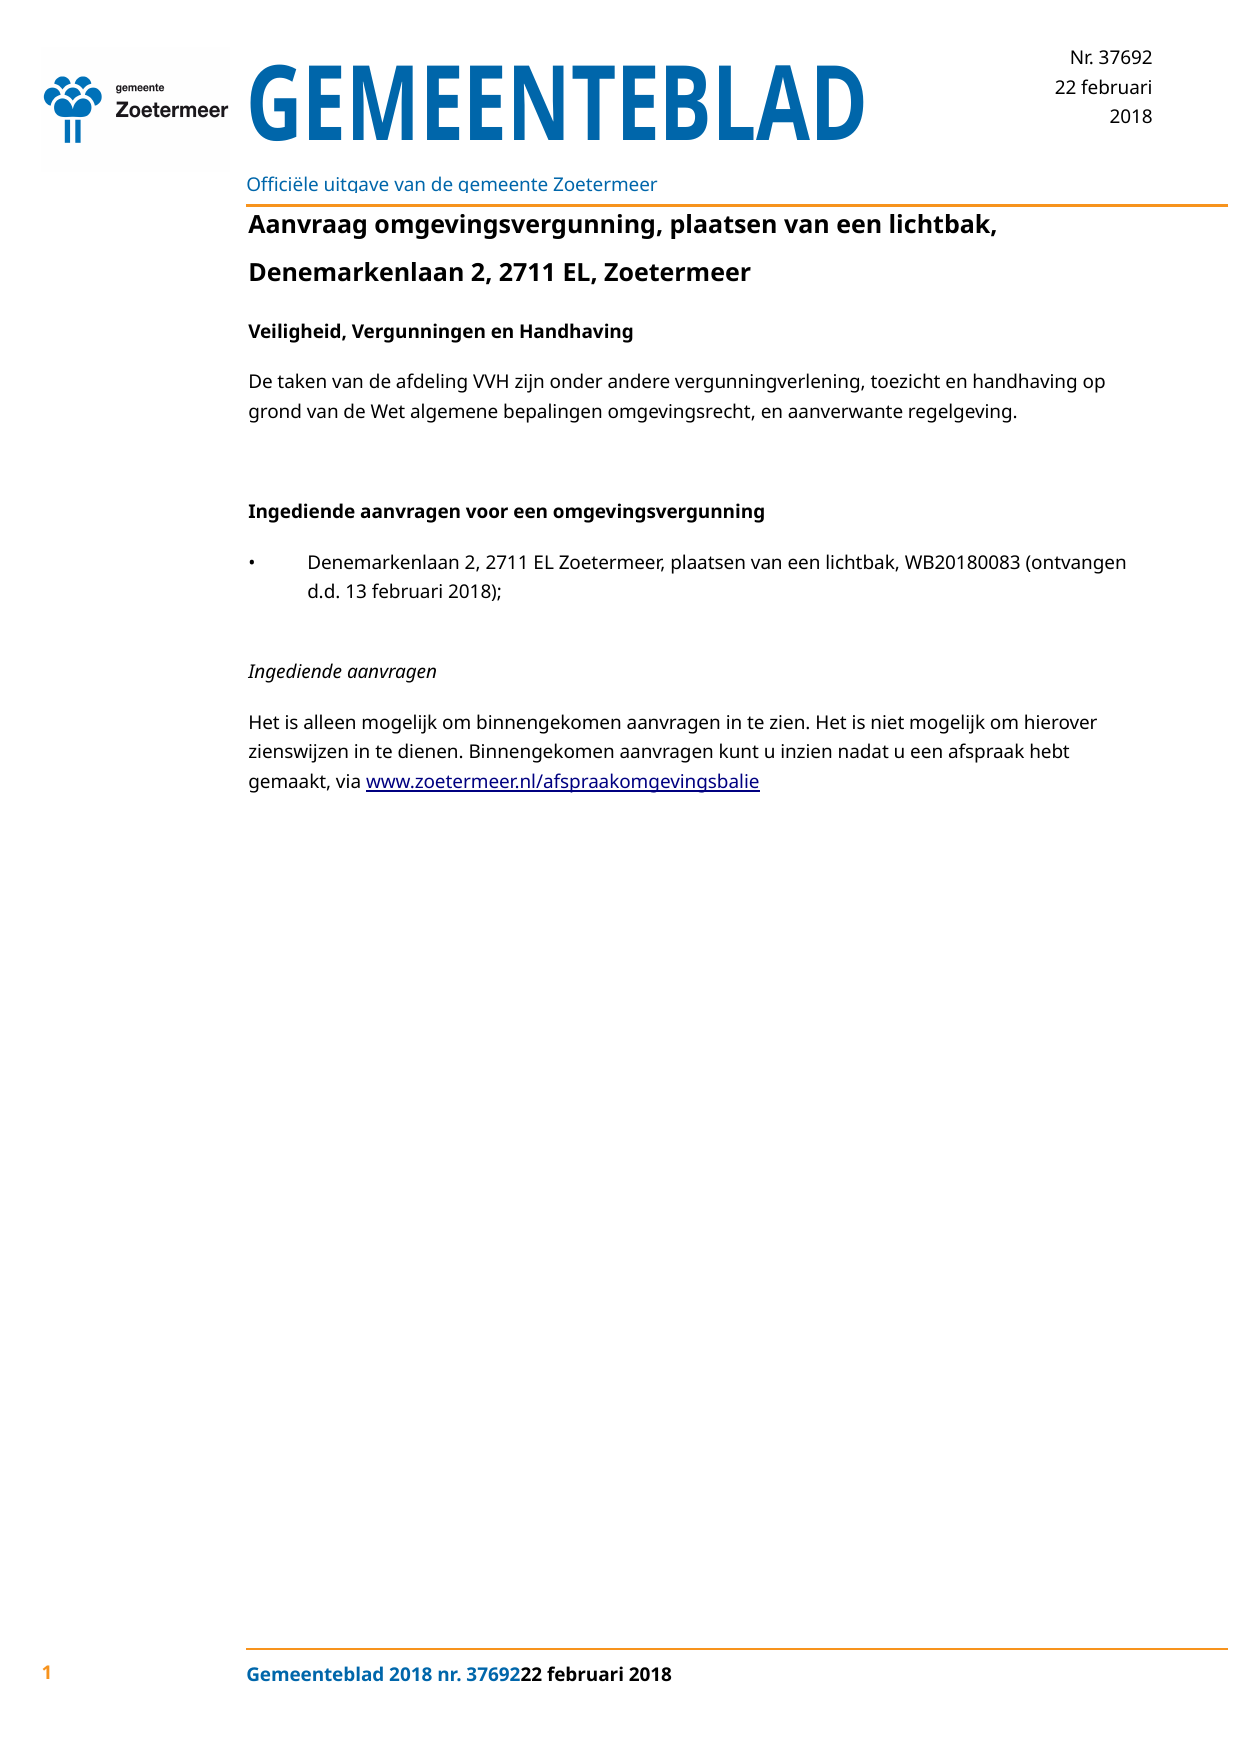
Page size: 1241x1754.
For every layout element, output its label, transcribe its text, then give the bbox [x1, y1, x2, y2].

text Het is alleen mogelijk om binnengekomen aanvragen in te zien. Het is niet mogelijk om hierover zienswijzen in te dienen. Binnengekomen aanvragen kunt u inzien nadat u een afspraak hebt gemaakt, via www.zoetermeer.nl/afspraakomgevingsbalie [248, 709, 1152, 794]
text Veiligheid, Vergunningen en Handhaving [248, 318, 1152, 344]
text Aanvraag omgevingsvergunning, plaatsen van een lichtbak, Denemarkenlaan 2, 2711 EL, Zoetermeer [248, 207, 1152, 288]
list Denemarkenlaan 2, 2711 EL Zoetermeer, plaatsen van een lichtbak, WB20180083 (ontvangen d.d. 13 februari 2018); [248, 549, 1152, 604]
text De taken van de afdeling VVH zijn onder andere vergunningverlening, toezicht en handhaving op grond van de Wet algemene bepalingen omgevingsrecht, en aanverwante regelgeving. [248, 368, 1152, 424]
picture [41, 47, 231, 172]
text Ingediende aanvragen voor een omgevingsvergunning [248, 499, 1152, 524]
text Ingediende aanvragen [248, 659, 1152, 684]
